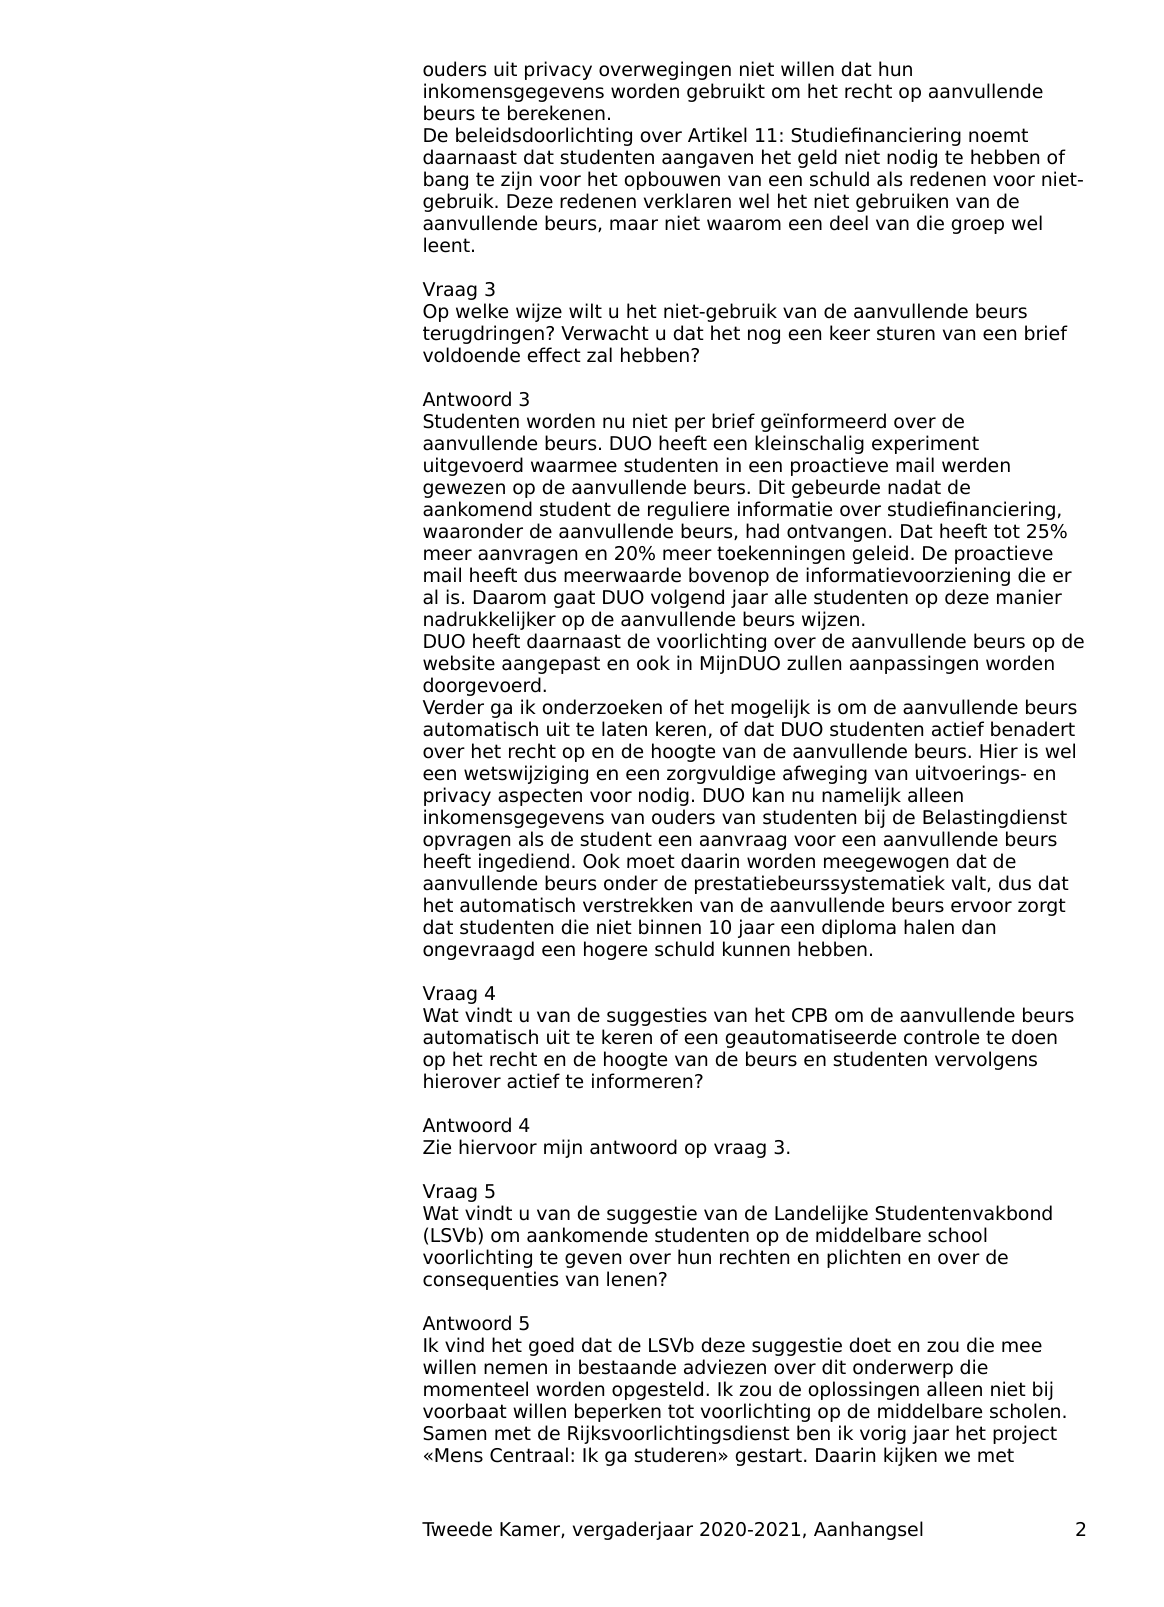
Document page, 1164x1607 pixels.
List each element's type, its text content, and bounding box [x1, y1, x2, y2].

text Wat vindt u van de suggesties van het CPB om de aanvullende beurs automatisch uit te keren of een geautomatiseerde controle te doen op het recht en de hoogte van de beurs en studenten vervolgens hierover actief te informeren? [422, 1005, 1087, 1093]
text Op welke wijze wilt u het niet-gebruik van de aanvullende beurs terugdringen? Verwacht u dat het nog een keer sturen van een brief voldoende effect zal hebben? [422, 301, 1087, 367]
text Verder ga ik onderzoeken of het mogelijk is om de aanvullende beurs automatisch uit te laten keren, of dat DUO studenten actief benadert over het recht op en de hoogte van de aanvullende beurs. Hier is wel een wetswijziging en een zorgvuldige afweging van uitvoerings- en privacy aspecten voor nodig. DUO kan nu namelijk alleen inkomensgegevens van ouders van studenten bij de Belastingdienst opvragen als de student een aanvraag voor een aanvullende beurs heeft ingediend. Ook moet daarin worden meegewogen dat de aanvullende beurs onder de prestatiebeurssystematiek valt, dus dat het automatisch verstrekken van de aanvullende beurs ervoor zorgt dat studenten die niet binnen 10 jaar een diploma halen dan ongevraagd een hogere schuld kunnen hebben. [422, 697, 1087, 961]
text Studenten worden nu niet per brief geïnformeerd over de aanvullende beurs. DUO heeft een kleinschalig experiment uitgevoerd waarmee studenten in een proactieve mail werden gewezen op de aanvullende beurs. Dit gebeurde nadat de aankomend student de reguliere informatie over studiefinanciering, waaronder de aanvullende beurs, had ontvangen. Dat heeft tot 25% meer aanvragen en 20% meer toekenningen geleid. De proactieve mail heeft dus meerwaarde bovenop de informatievoorziening die er al is. Daarom gaat DUO volgend jaar alle studenten op deze manier nadrukkelijker op de aanvullende beurs wijzen. [422, 411, 1087, 631]
text Antwoord 4 [422, 1115, 1087, 1137]
text Vraag 5 [422, 1181, 1087, 1203]
text DUO heeft daarnaast de voorlichting over de aanvullende beurs op de website aangepast en ook in MijnDUO zullen aanpassingen worden doorgevoerd. [422, 631, 1087, 697]
text Wat vindt u van de suggestie van de Landelijke Studentenvakbond (LSVb) om aankomende studenten op de middelbare school voorlichting te geven over hun rechten en plichten en over de consequenties van lenen? [422, 1203, 1087, 1291]
text Ik vind het goed dat de LSVb deze suggestie doet en zou die mee willen nemen in bestaande adviezen over dit onderwerp die momenteel worden opgesteld. Ik zou de oplossingen alleen niet bij voorbaat willen beperken tot voorlichting op de middelbare scholen. Samen met de Rijksvoorlichtingsdienst ben ik vorig jaar het project «Mens Centraal: Ik ga studeren» gestart. Daarin kijken we met [422, 1335, 1087, 1467]
text Zie hiervoor mijn antwoord op vraag 3. [422, 1137, 1087, 1159]
text ouders uit privacy overwegingen niet willen dat hun inkomensgegevens worden gebruikt om het recht op aanvullende beurs te berekenen. [422, 59, 1087, 125]
text Vraag 3 [422, 279, 1087, 301]
text Vraag 4 [422, 983, 1087, 1005]
text Antwoord 5 [422, 1313, 1087, 1335]
text De beleidsdoorlichting over Artikel 11: Studiefinanciering noemt daarnaast dat studenten aangaven het geld niet nodig te hebben of bang te zijn voor het opbouwen van een schuld als redenen voor niet-gebruik. Deze redenen verklaren wel het niet gebruiken van de aanvullende beurs, maar niet waarom een deel van die groep wel leent. [422, 125, 1087, 257]
text Antwoord 3 [422, 389, 1087, 411]
